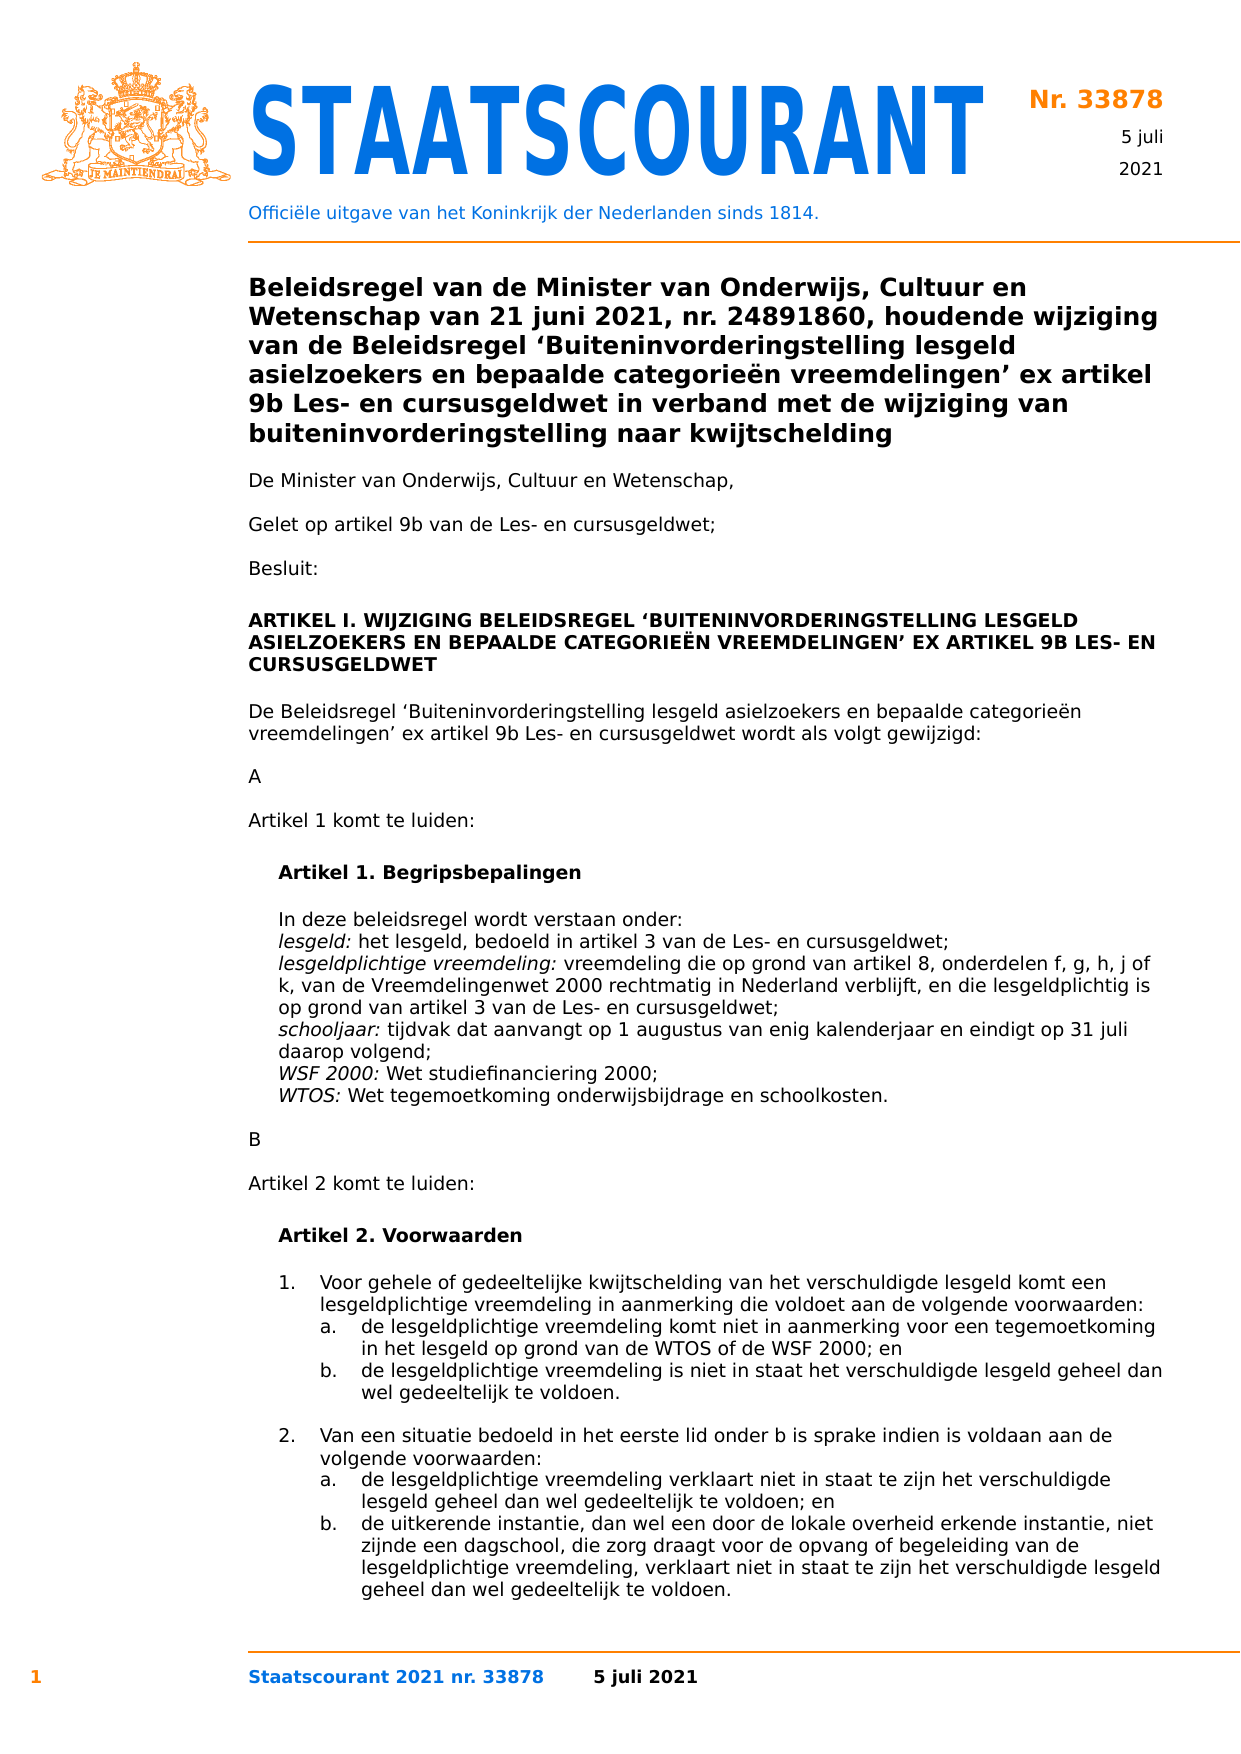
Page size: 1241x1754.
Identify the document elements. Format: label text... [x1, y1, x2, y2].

text Gelet op artikel 9b van de Les- en cursusgeldwet; [248, 514, 1163, 536]
text WSF 2000: Wet studiefinanciering 2000; [278, 1063, 1163, 1085]
table_header Nr. 33878 [998, 62, 1240, 121]
text De Beleidsregel ‘Buiteninvorderingstelling lesgeld asielzoekers en bepaalde categorieën vreemdelingen’ ex artikel 9b Les- en cursusgeldwet wordt als volgt gewijzigd: [248, 701, 1163, 744]
subtitle Artikel 1. Begripsbepalingen [278, 862, 1163, 884]
text a. de lesgeldplichtige vreemdeling komt niet in aanmerking voor een tegemoetkoming in het lesgeld op grond van de WTOS of de WSF 2000; en [319, 1316, 1163, 1359]
text schooljaar: tijdvak dat aanvangt op 1 augustus van enig kalenderjaar en eindigt op 31 juli daarop volgend; [278, 1019, 1163, 1063]
text lesgeldplichtige vreemdeling: vreemdeling die op grond van artikel 8, onderdelen f, g, h, j of k, van de Vreemdelingenwet 2000 rechtmatig in Nederland verblijft, en die lesgeldplichtig is op grond van artikel 3 van de Les- en cursusgeldwet; [278, 953, 1163, 1019]
text Besluit: [248, 558, 1163, 579]
text lesgeld: het lesgeld, bedoeld in artikel 3 van de Les- en cursusgeldwet; [278, 931, 1163, 953]
table_cell 2021 [998, 153, 1240, 203]
text In deze beleidsregel wordt verstaan onder: [278, 909, 1163, 931]
text a. de lesgeldplichtige vreemdeling verklaart niet in staat te zijn het verschuldigde lesgeld geheel dan wel gedeeltelijk te voldoen; en [319, 1469, 1163, 1513]
table_header [25, 62, 248, 241]
table_header STAATSCOURANT [248, 62, 998, 203]
text 2. Van een situatie bedoeld in het eerste lid onder b is sprake indien is voldaan aan de volgende voorwaarden: [278, 1425, 1163, 1469]
text b. de uitkerende instantie, dan wel een door de lokale overheid erkende instantie, niet zijnde een dagschool, die zorg draagt voor de opvang of begeleiding van de lesgeldplichtige vreemdeling, verklaart niet in staat te zijn het verschuldigde lesgeld geheel dan wel gedeeltelijk te voldoen. [319, 1513, 1163, 1601]
text b. de lesgeldplichtige vreemdeling is niet in staat het verschuldigde lesgeld geheel dan wel gedeeltelijk te voldoen. [319, 1359, 1163, 1403]
subtitle Beleidsregel van de Minister van Onderwijs, Cultuur en Wetenschap van 21 juni 2021, nr. 24891860, houdende wijziging van de Beleidsregel ‘Buiteninvorderingstelling lesgeld asielzoekers en bepaalde categorieën vreemdelingen’ ex artikel 9b Les- en cursusgeldwet in verband met de wijziging van buiteninvorderingstelling naar kwijtschelding [248, 273, 1163, 448]
text Artikel 1 komt te luiden: [248, 810, 1163, 832]
text 1. Voor gehele of gedeeltelijke kwijtschelding van het verschuldigde lesgeld komt een lesgeldplichtige vreemdeling in aanmerking die voldoet aan de volgende voorwaarden: [278, 1272, 1163, 1316]
text De Minister van Onderwijs, Cultuur en Wetenschap, [248, 470, 1163, 492]
text B [248, 1129, 1163, 1151]
picture [41, 62, 231, 186]
text WTOS: Wet tegemoetkoming onderwijsbijdrage en schoolkosten. [278, 1085, 1163, 1107]
table_cell 5 juli [998, 121, 1240, 153]
subtitle ARTIKEL I. WIJZIGING BELEIDSREGEL ‘BUITENINVORDERINGSTELLING LESGELD ASIELZOEKERS EN BEPAALDE CATEGORIEËN VREEMDELINGEN’ EX ARTIKEL 9B LES- EN CURSUSGELDWET [248, 609, 1163, 676]
subtitle Artikel 2. Voorwaarden [278, 1225, 1163, 1247]
table_cell Officiële uitgave van het Koninkrijk der Nederlanden sinds 1814. [248, 203, 1240, 241]
text Artikel 2 komt te luiden: [248, 1173, 1163, 1195]
text A [248, 766, 1163, 788]
